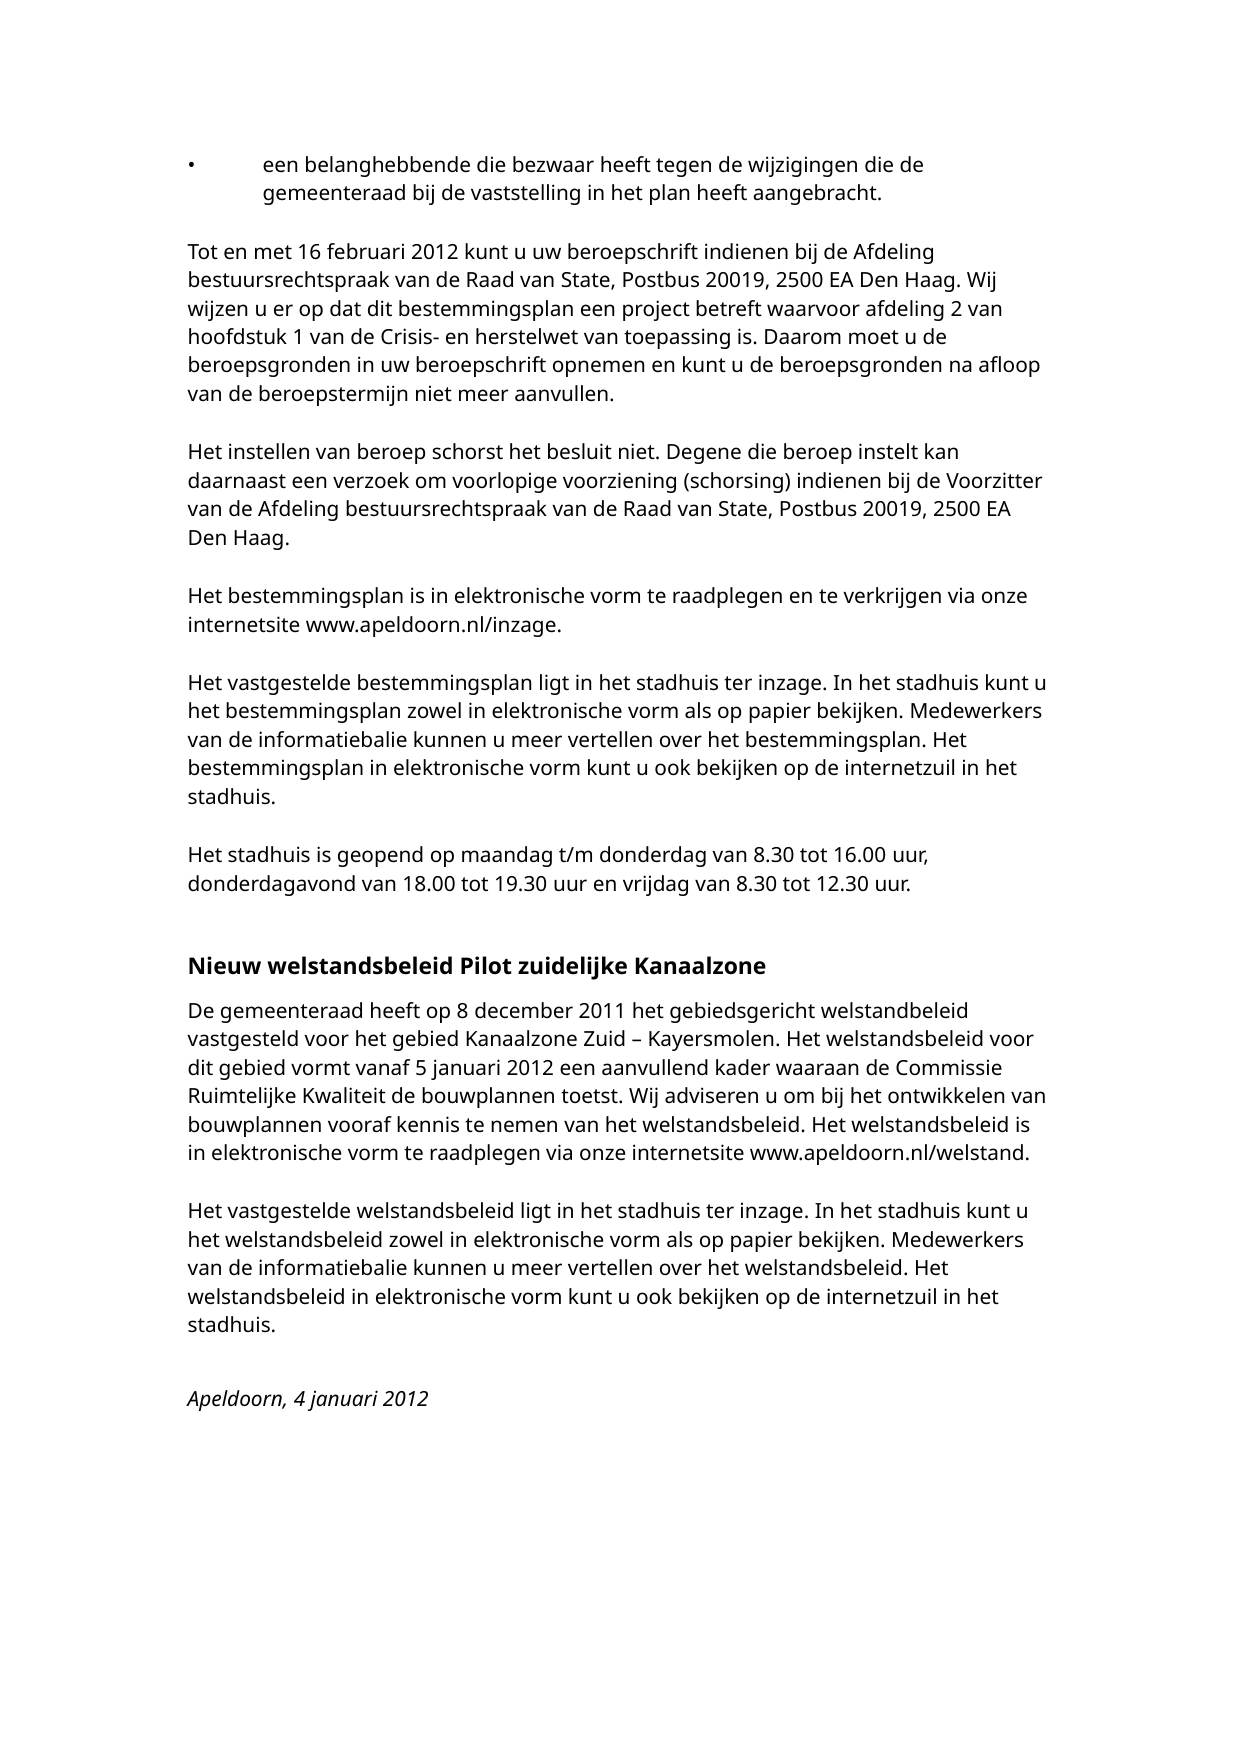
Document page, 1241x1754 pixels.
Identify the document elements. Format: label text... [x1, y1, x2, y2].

text Het instellen van beroep schorst het besluit niet. Degene die beroep instelt kan daarnaast een verzoek om voorlopige voorziening (schorsing) indienen bij de Voorzitter van de Afdeling bestuursrechtspraak van de Raad van State, Postbus 20019, 2500 EA Den Haag. [187, 437, 1053, 551]
text Het vastgestelde bestemmingsplan ligt in het stadhuis ter inzage. In het stadhuis kunt u het bestemmingsplan zowel in elektronische vorm als op papier bekijken. Medewerkers van de informatiebalie kunnen u meer vertellen over het bestemmingsplan. Het bestemmingsplan in elektronische vorm kunt u ook bekijken op de internetzuil in het stadhuis. [187, 668, 1053, 810]
text Het bestemmingsplan is in elektronische vorm te raadplegen en te verkrijgen via onze internetsite www.apeldoorn.nl/inzage. [187, 581, 1053, 638]
text Apeldoorn, 4 januari 2012 [187, 1384, 1053, 1412]
list een belanghebbende die bezwaar heeft tegen de wijzigingen die de gemeenteraad bij de vaststelling in het plan heeft aangebracht. [187, 150, 1053, 207]
text Het vastgestelde welstandsbeleid ligt in het stadhuis ter inzage. In het stadhuis kunt u het welstandsbeleid zowel in elektronische vorm als op papier bekijken. Medewerkers van de informatiebalie kunnen u meer vertellen over het welstandsbeleid. Het welstandsbeleid in elektronische vorm kunt u ook bekijken op de internetzuil in het stadhuis. [187, 1197, 1053, 1339]
text De gemeenteraad heeft op 8 december 2011 het gebiedsgericht welstandbeleid vastgesteld voor het gebied Kanaalzone Zuid – Kayersmolen. Het welstandsbeleid voor dit gebied vormt vanaf 5 januari 2012 een aanvullend kader waaraan de Commissie Ruimtelijke Kwaliteit de bouwplannen toetst. Wij adviseren u om bij het ontwikkelen van bouwplannen vooraf kennis te nemen van het welstandsbeleid. Het welstandsbeleid is in elektronische vorm te raadplegen via onze internetsite www.apeldoorn.nl/welstand. [187, 996, 1053, 1167]
text Het stadhuis is geopend op maandag t/m donderdag van 8.30 tot 16.00 uur, donderdagavond van 18.00 tot 19.30 uur en vrijdag van 8.30 tot 12.30 uur. [187, 840, 1053, 897]
text Tot en met 16 februari 2012 kunt u uw beroepschrift indienen bij de Afdeling bestuursrechtspraak van de Raad van State, Postbus 20019, 2500 EA Den Haag. Wij wijzen u er op dat dit bestemmingsplan een project betreft waarvoor afdeling 2 van hoofdstuk 1 van de Crisis- en herstelwet van toepassing is. Daarom moet u de beroepsgronden in uw beroepschrift opnemen en kunt u de beroepsgronden na afloop van de beroepstermijn niet meer aanvullen. [187, 237, 1053, 407]
subtitle Nieuw welstandsbeleid Pilot zuidelijke Kanaalzone [187, 950, 1053, 981]
